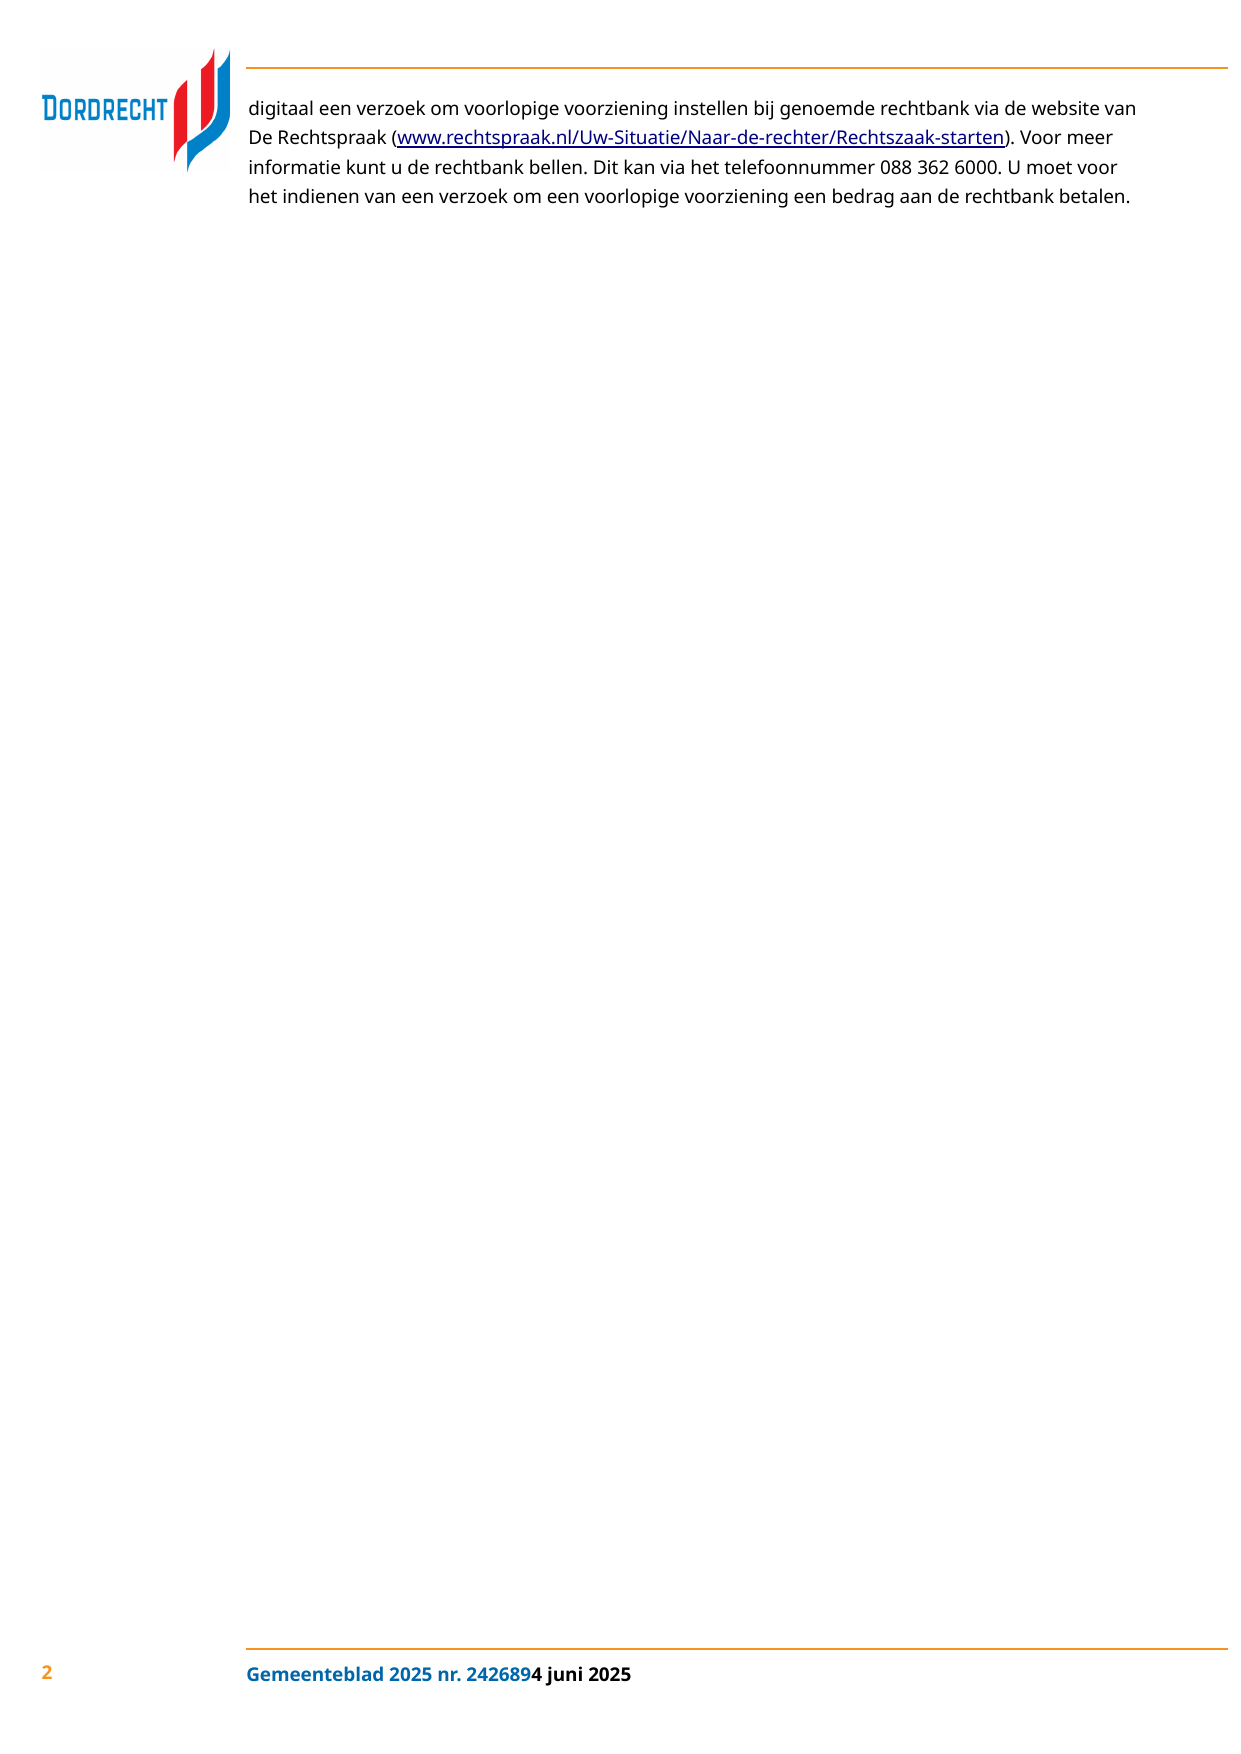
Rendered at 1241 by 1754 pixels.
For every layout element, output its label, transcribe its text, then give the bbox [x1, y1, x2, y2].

picture [41, 47, 231, 172]
text digitaal een verzoek om voorlopige voorziening instellen bij genoemde rechtbank via de website van De Rechtspraak (www.rechtspraak.nl/Uw-Situatie/Naar-de-rechter/Rechtszaak-starten). Voor meer informatie kunt u de rechtbank bellen. Dit kan via het telefoonnummer 088 362 6000. U moet voor het indienen van een verzoek om een voorlopige voorziening een bedrag aan de rechtbank betalen. [248, 95, 1152, 209]
